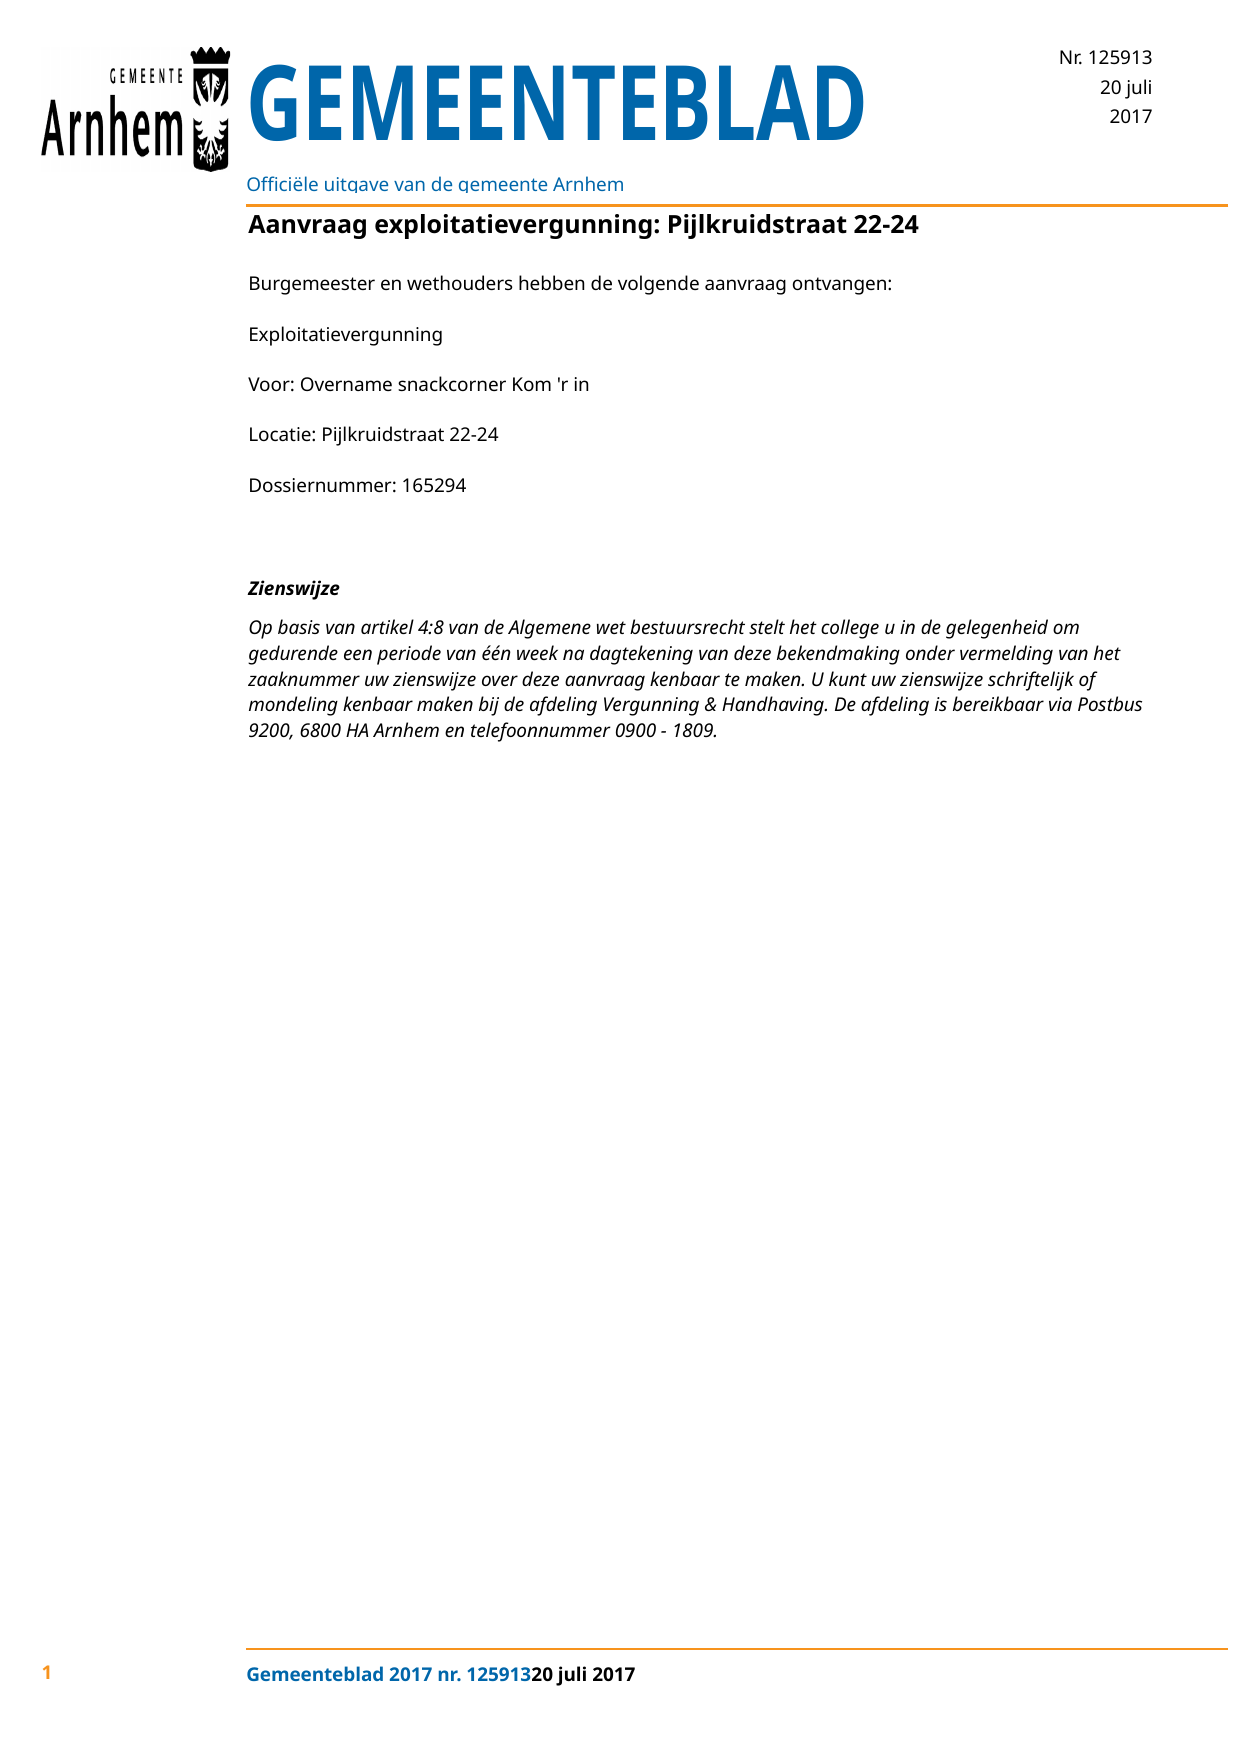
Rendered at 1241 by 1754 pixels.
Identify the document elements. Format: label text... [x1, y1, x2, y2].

text Burgemeester en wethouders hebben de volgende aanvraag ontvangen: [248, 270, 1152, 296]
text Aanvraag exploitatievergunning: Pijlkruidstraat 22-24 [248, 207, 1152, 241]
picture [41, 47, 231, 172]
text Zienswijze [248, 575, 1152, 601]
text Locatie: Pijlkruidstraat 22-24 [248, 422, 1152, 447]
text Voor: Overname snackcorner Kom 'r in [248, 371, 1152, 397]
text Op basis van artikel 4:8 van de Algemene wet bestuursrecht stelt het college u in de gelegenheid om gedurende een periode van één week na dagtekening van deze bekendmaking onder vermelding van het zaaknummer uw zienswijze over deze aanvraag kenbaar te maken. U kunt uw zienswijze schriftelijk of mondeling kenbaar maken bij de afdeling Vergunning & Handhaving. De afdeling is bereikbaar via Postbus 9200, 6800 HA Arnhem en telefoonnummer 0900 - 1809. [248, 614, 1152, 743]
text Exploitatievergunning [248, 321, 1152, 346]
text Dossiernummer: 165294 [248, 472, 1152, 498]
